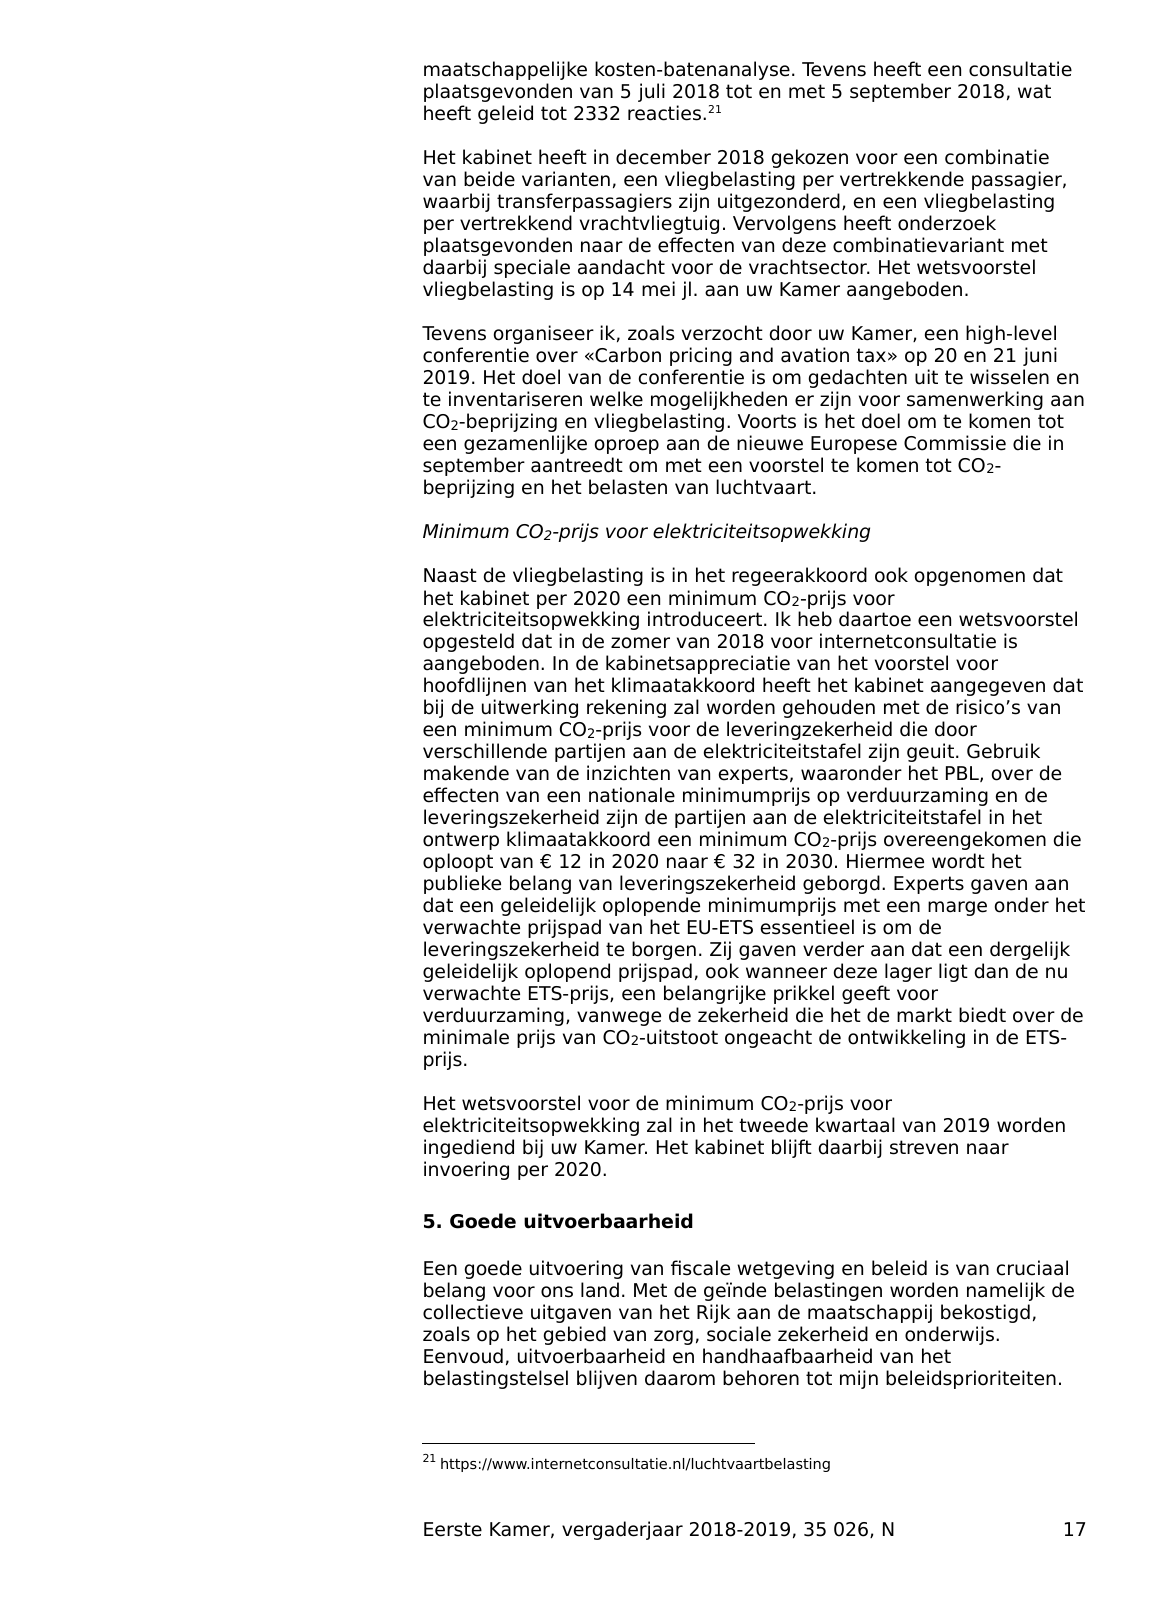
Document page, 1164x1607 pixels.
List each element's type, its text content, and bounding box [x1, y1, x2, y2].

text Een goede uitvoering van fiscale wetgeving en beleid is van cruciaal belang voor ons land. Met de geïnde belastingen worden namelijk de collectieve uitgaven van het Rijk aan de maatschappij bekostigd, zoals op het gebied van zorg, sociale zekerheid en onderwijs. Eenvoud, uitvoerbaarheid en handhaafbaarheid van het belastingstelsel blijven daarom behoren tot mijn beleidsprioriteiten. [422, 1258, 1087, 1390]
text Naast de vliegbelasting is in het regeerakkoord ook opgenomen dat het kabinet per 2020 een minimum CO2-prijs voor elektriciteitsopwekking introduceert. Ik heb daartoe een wetsvoorstel opgesteld dat in de zomer van 2018 voor internetconsultatie is aangeboden. In de kabinetsappreciatie van het voorstel voor hoofdlijnen van het klimaatakkoord heeft het kabinet aangegeven dat bij de uitwerking rekening zal worden gehouden met de risico’s van een minimum CO2-prijs voor de leveringzekerheid die door verschillende partijen aan de elektriciteitstafel zijn geuit. Gebruik makende van de inzichten van experts, waaronder het PBL, over de effecten van een nationale minimumprijs op verduurzaming en de leveringszekerheid zijn de partijen aan de elektriciteitstafel in het ontwerp klimaatakkoord een minimum CO2-prijs overeengekomen die oploopt van € 12 in 2020 naar € 32 in 2030. Hiermee wordt het publieke belang van leveringszekerheid geborgd. Experts gaven aan dat een geleidelijk oplopende minimumprijs met een marge onder het verwachte prijspad van het EU-ETS essentieel is om de leveringszekerheid te borgen. Zij gaven verder aan dat een dergelijk geleidelijk oplopend prijspad, ook wanneer deze lager ligt dan de nu verwachte ETS-prijs, een belangrijke prikkel geeft voor verduurzaming, vanwege de zekerheid die het de markt biedt over de minimale prijs van CO2-uitstoot ongeacht de ontwikkeling in de ETS-prijs. [422, 565, 1087, 1071]
text maatschappelijke kosten-batenanalyse. Tevens heeft een consultatie plaatsgevonden van 5 juli 2018 tot en met 5 september 2018, wat heeft geleid tot 2332 reacties. [422, 59, 1087, 125]
text Het wetsvoorstel voor de minimum CO2-prijs voor elektriciteitsopwekking zal in het tweede kwartaal van 2019 worden ingediend bij uw Kamer. Het kabinet blijft daarbij streven naar invoering per 2020. [422, 1093, 1087, 1181]
subtitle 5. Goede uitvoerbaarheid [422, 1211, 1087, 1233]
text https://www.internetconsultatie.nl/luchtvaartbelasting [422, 1452, 1087, 1474]
subtitle Minimum CO2-prijs voor elektriciteitsopwekking [422, 521, 1087, 543]
text Het kabinet heeft in december 2018 gekozen voor een combinatie van beide varianten, een vliegbelasting per vertrekkende passagier, waarbij transferpassagiers zijn uitgezonderd, en een vliegbelasting per vertrekkend vrachtvliegtuig. Vervolgens heeft onderzoek plaatsgevonden naar de effecten van deze combinatievariant met daarbij speciale aandacht voor de vrachtsector. Het wetsvoorstel vliegbelasting is op 14 mei jl. aan uw Kamer aangeboden. [422, 147, 1087, 301]
text Tevens organiseer ik, zoals verzocht door uw Kamer, een high-level conferentie over «Carbon pricing and avation tax» op 20 en 21 juni 2019. Het doel van de conferentie is om gedachten uit te wisselen en te inventariseren welke mogelijkheden er zijn voor samenwerking aan CO2-beprijzing en vliegbelasting. Voorts is het doel om te komen tot een gezamenlijke oproep aan de nieuwe Europese Commissie die in september aantreedt om met een voorstel te komen tot CO2-beprijzing en het belasten van luchtvaart. [422, 323, 1087, 499]
